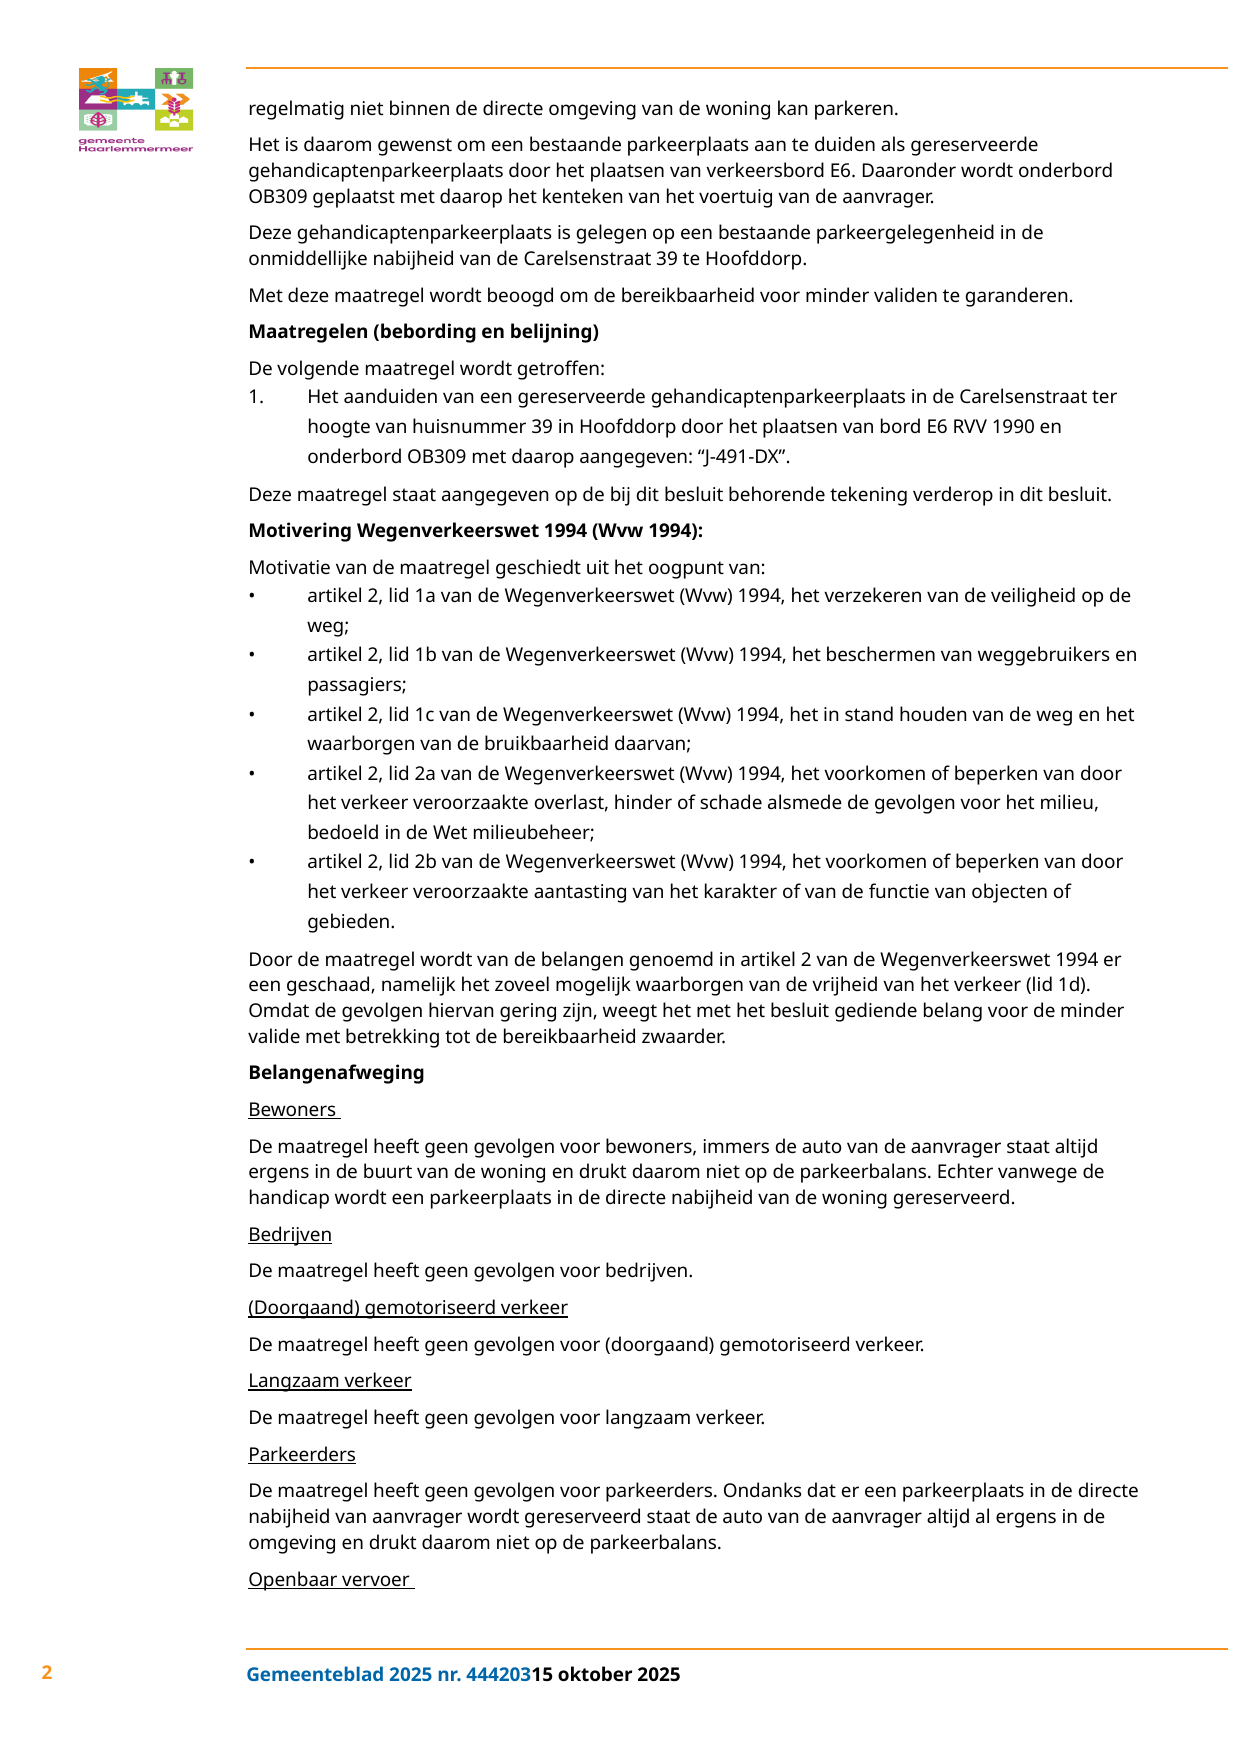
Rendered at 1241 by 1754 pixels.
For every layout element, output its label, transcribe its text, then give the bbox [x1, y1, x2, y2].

text Langzaam verkeer [248, 1368, 1152, 1393]
text De maatregel heeft geen gevolgen voor bedrijven. [248, 1258, 1152, 1283]
text De maatregel heeft geen gevolgen voor (doorgaand) gemotoriseerd verkeer. [248, 1331, 1152, 1357]
text Bedrijven [248, 1221, 1152, 1247]
list artikel 2, lid 2b van de Wegenverkeerswet (Wvw) 1994, het voorkomen of beperken van door het verkeer veroorzaakte aantasting van het karakter of van de functie van objecten of gebieden. [248, 849, 1152, 933]
list artikel 2, lid 1b van de Wegenverkeerswet (Wvw) 1994, het beschermen van weggebruikers en passagiers; [248, 642, 1152, 697]
text De volgende maatregel wordt getroffen: [248, 355, 1152, 381]
text Belangenafweging [248, 1059, 1152, 1085]
text Motivatie van de maatregel geschiedt uit het oogpunt van: [248, 554, 1152, 580]
list artikel 2, lid 2a van de Wegenverkeerswet (Wvw) 1994, het voorkomen of beperken van door het verkeer veroorzaakte overlast, hinder of schade alsmede de gevolgen voor het milieu, bedoeld in de Wet milieubeheer; [248, 760, 1152, 845]
text Motivering Wegenverkeerswet 1994 (Wvw 1994): [248, 517, 1152, 543]
text Openbaar vervoer [248, 1566, 1152, 1592]
text Parkeerders [248, 1441, 1152, 1467]
list artikel 2, lid 1c van de Wegenverkeerswet (Wvw) 1994, het in stand houden van de weg en het waarborgen van de bruikbaarheid daarvan; [248, 701, 1152, 756]
text Deze maatregel staat aangegeven op de bij dit besluit behorende tekening verderop in dit besluit. [248, 481, 1152, 506]
text regelmatig niet binnen de directe omgeving van de woning kan parkeren. [248, 95, 1152, 121]
text Deze gehandicaptenparkeerplaats is gelegen op een bestaande parkeergelegenheid in de onmiddellijke nabijheid van de Carelsenstraat 39 te Hoofddorp. [248, 219, 1152, 271]
picture [41, 47, 231, 172]
text Door de maatregel wordt van de belangen genoemd in artikel 2 van de Wegenverkeerswet 1994 er een geschaad, namelijk het zoveel mogelijk waarborgen van de vrijheid van het verkeer (lid 1d). Omdat de gevolgen hiervan gering zijn, weegt het met het besluit gediende belang voor de minder valide met betrekking tot de bereikbaarheid zwaarder. [248, 946, 1152, 1049]
text De maatregel heeft geen gevolgen voor parkeerders. Ondanks dat er een parkeerplaats in de directe nabijheid van aanvrager wordt gereserveerd staat de auto van de aanvrager altijd al ergens in de omgeving en drukt daarom niet op de parkeerbalans. [248, 1478, 1152, 1555]
text De maatregel heeft geen gevolgen voor bewoners, immers de auto van de aanvrager staat altijd ergens in de buurt van de woning en drukt daarom niet op de parkeerbalans. Echter vanwege de handicap wordt een parkeerplaats in de directe nabijheid van de woning gereserveerd. [248, 1133, 1152, 1210]
text Met deze maatregel wordt beoogd om de bereikbaarheid voor minder validen te garanderen. [248, 282, 1152, 308]
text De maatregel heeft geen gevolgen voor langzaam verkeer. [248, 1404, 1152, 1430]
text Het is daarom gewenst om een bestaande parkeerplaats aan te duiden als gereserveerde gehandicaptenparkeerplaats door het plaatsen van verkeersbord E6. Daaronder wordt onderbord OB309 geplaatst met daarop het kenteken van het voertuig van de aanvrager. [248, 131, 1152, 209]
text Maatregelen (bebording en belijning) [248, 319, 1152, 344]
list Het aanduiden van een gereserveerde gehandicaptenparkeerplaats in de Carelsenstraat ter hoogte van huisnummer 39 in Hoofddorp door het plaatsen van bord E6 RVV 1990 en onderbord OB309 met daarop aangegeven: “J-491-DX”. [248, 384, 1152, 468]
text (Doorgaand) gemotoriseerd verkeer [248, 1294, 1152, 1320]
text Bewoners [248, 1096, 1152, 1122]
list artikel 2, lid 1a van de Wegenverkeerswet (Wvw) 1994, het verzekeren van de veiligheid op de weg; [248, 582, 1152, 638]
